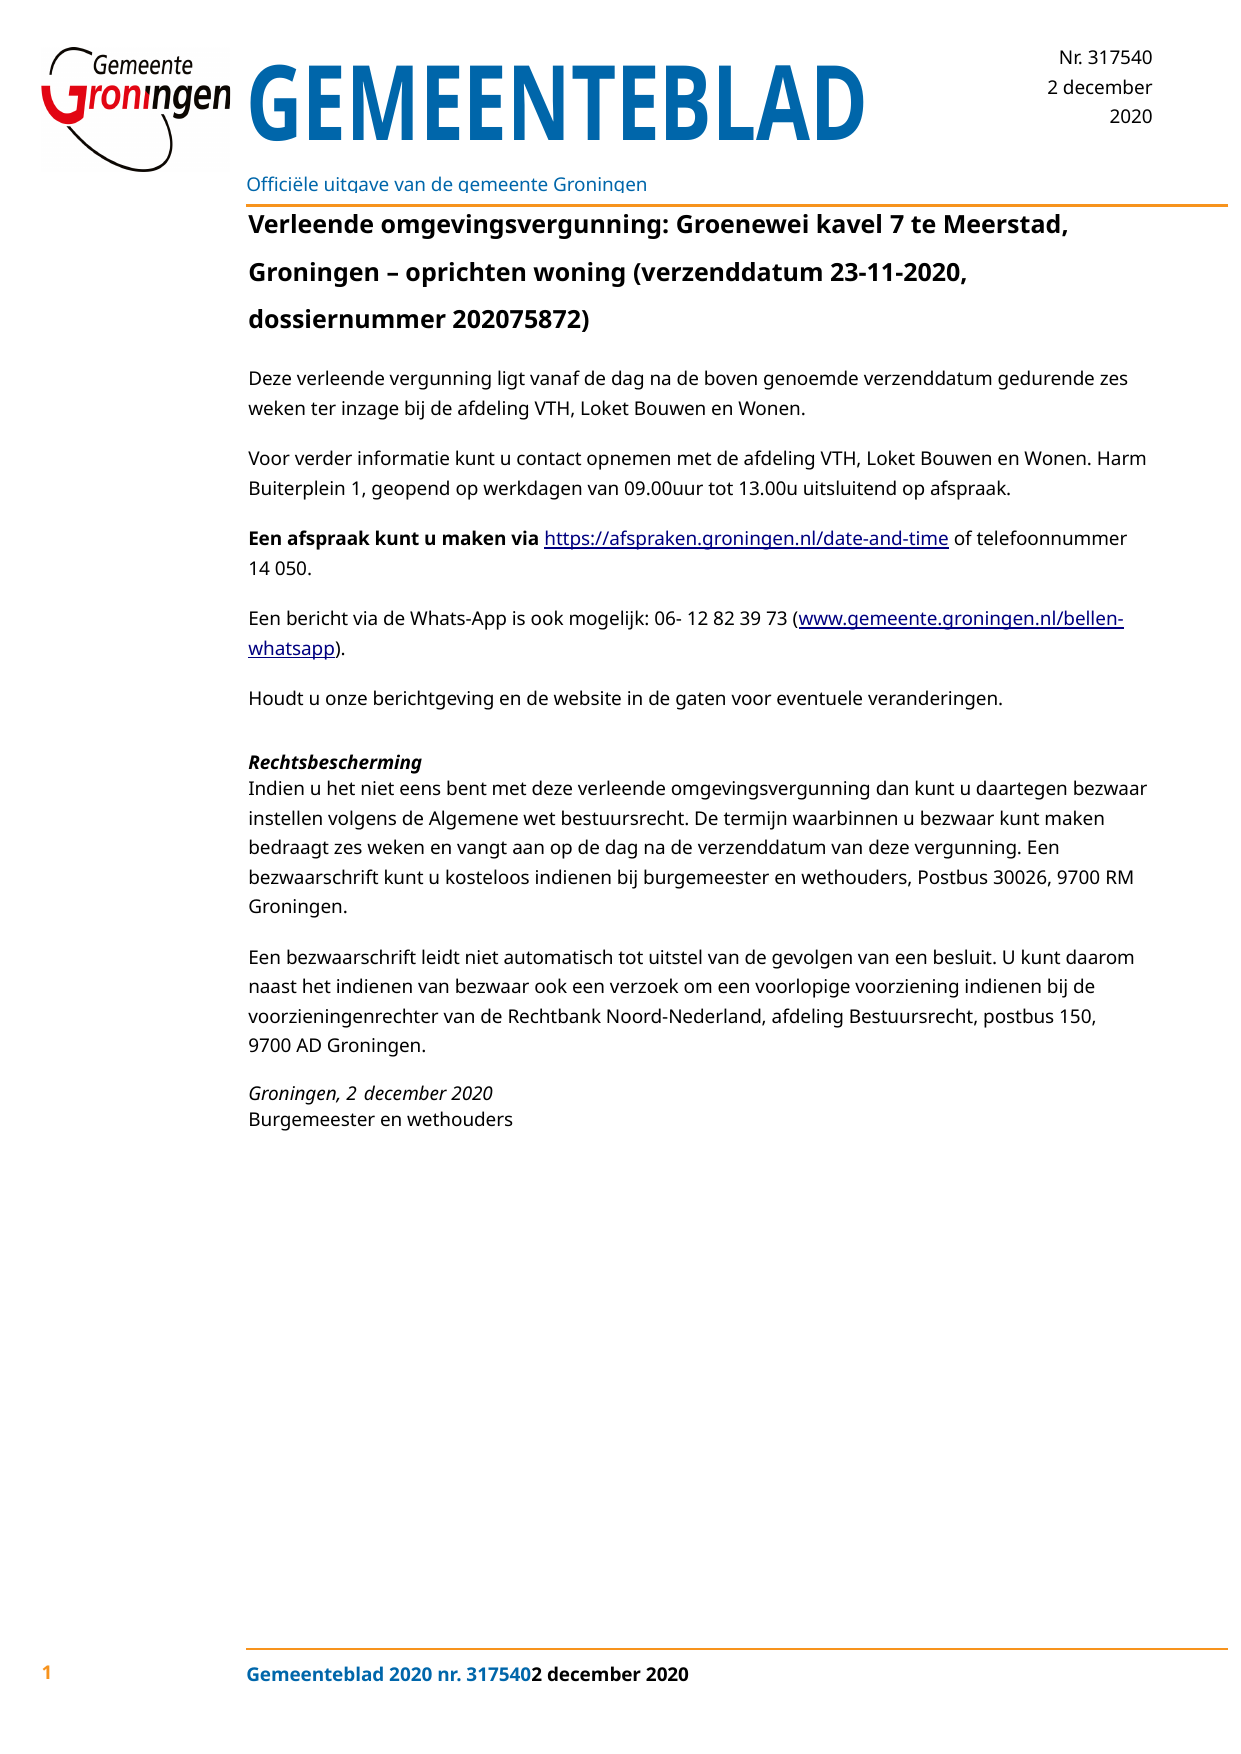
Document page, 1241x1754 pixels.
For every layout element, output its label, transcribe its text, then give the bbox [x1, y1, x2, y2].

picture [41, 47, 231, 172]
text Indien u het niet eens bent met deze verleende omgevingsvergunning dan kunt u daartegen bezwaar instellen volgens de Algemene wet bestuursrecht. De termijn waarbinnen u bezwaar kunt maken bedraagt zes weken en vangt aan op de dag na de verzenddatum van deze vergunning. Een bezwaarschrift kunt u kosteloos indienen bij burgemeester en wethouders, Postbus 30026, 9700 RM Groningen. [248, 775, 1152, 919]
text Burgemeester en wethouders [248, 1106, 1152, 1132]
text Groningen, 2 december 2020 [248, 1081, 1152, 1106]
text Een bericht via de Whats-App is ook mogelijk: 06- 12 82 39 73 (www.gemeente.groningen.nl/bellen-whatsapp). [248, 606, 1152, 661]
text Een bezwaarschrift leidt niet automatisch tot uitstel van de gevolgen van een besluit. U kunt daarom naast het indienen van bezwaar ook een verzoek om een voorlopige voorziening indienen bij de voorzieningenrechter van de Rechtbank Noord-Nederland, afdeling Bestuursrecht, postbus 150, 9700 AD Groningen. [248, 944, 1152, 1058]
text Rechtsbescherming [248, 749, 1152, 775]
text Deze verleende vergunning ligt vanaf de dag na de boven genoemde verzenddatum gedurende zes weken ter inzage bij de afdeling VTH, Loket Bouwen en Wonen. [248, 366, 1152, 421]
text Verleende omgevingsvergunning: Groenewei kavel 7 te Meerstad, Groningen – oprichten woning (verzenddatum 23-11-2020, dossiernummer 202075872) [248, 207, 1152, 336]
text Houdt u onze berichtgeving en de website in de gaten voor eventuele veranderingen. [248, 686, 1152, 711]
text Voor verder informatie kunt u contact opnemen met de afdeling VTH, Loket Bouwen en Wonen. Harm Buiterplein 1, geopend op werkdagen van 09.00uur tot 13.00u uitsluitend op afspraak. [248, 446, 1152, 501]
text Een afspraak kunt u maken via https://afspraken.groningen.nl/date-and-time of telefoonnummer 14 050. [248, 526, 1152, 581]
